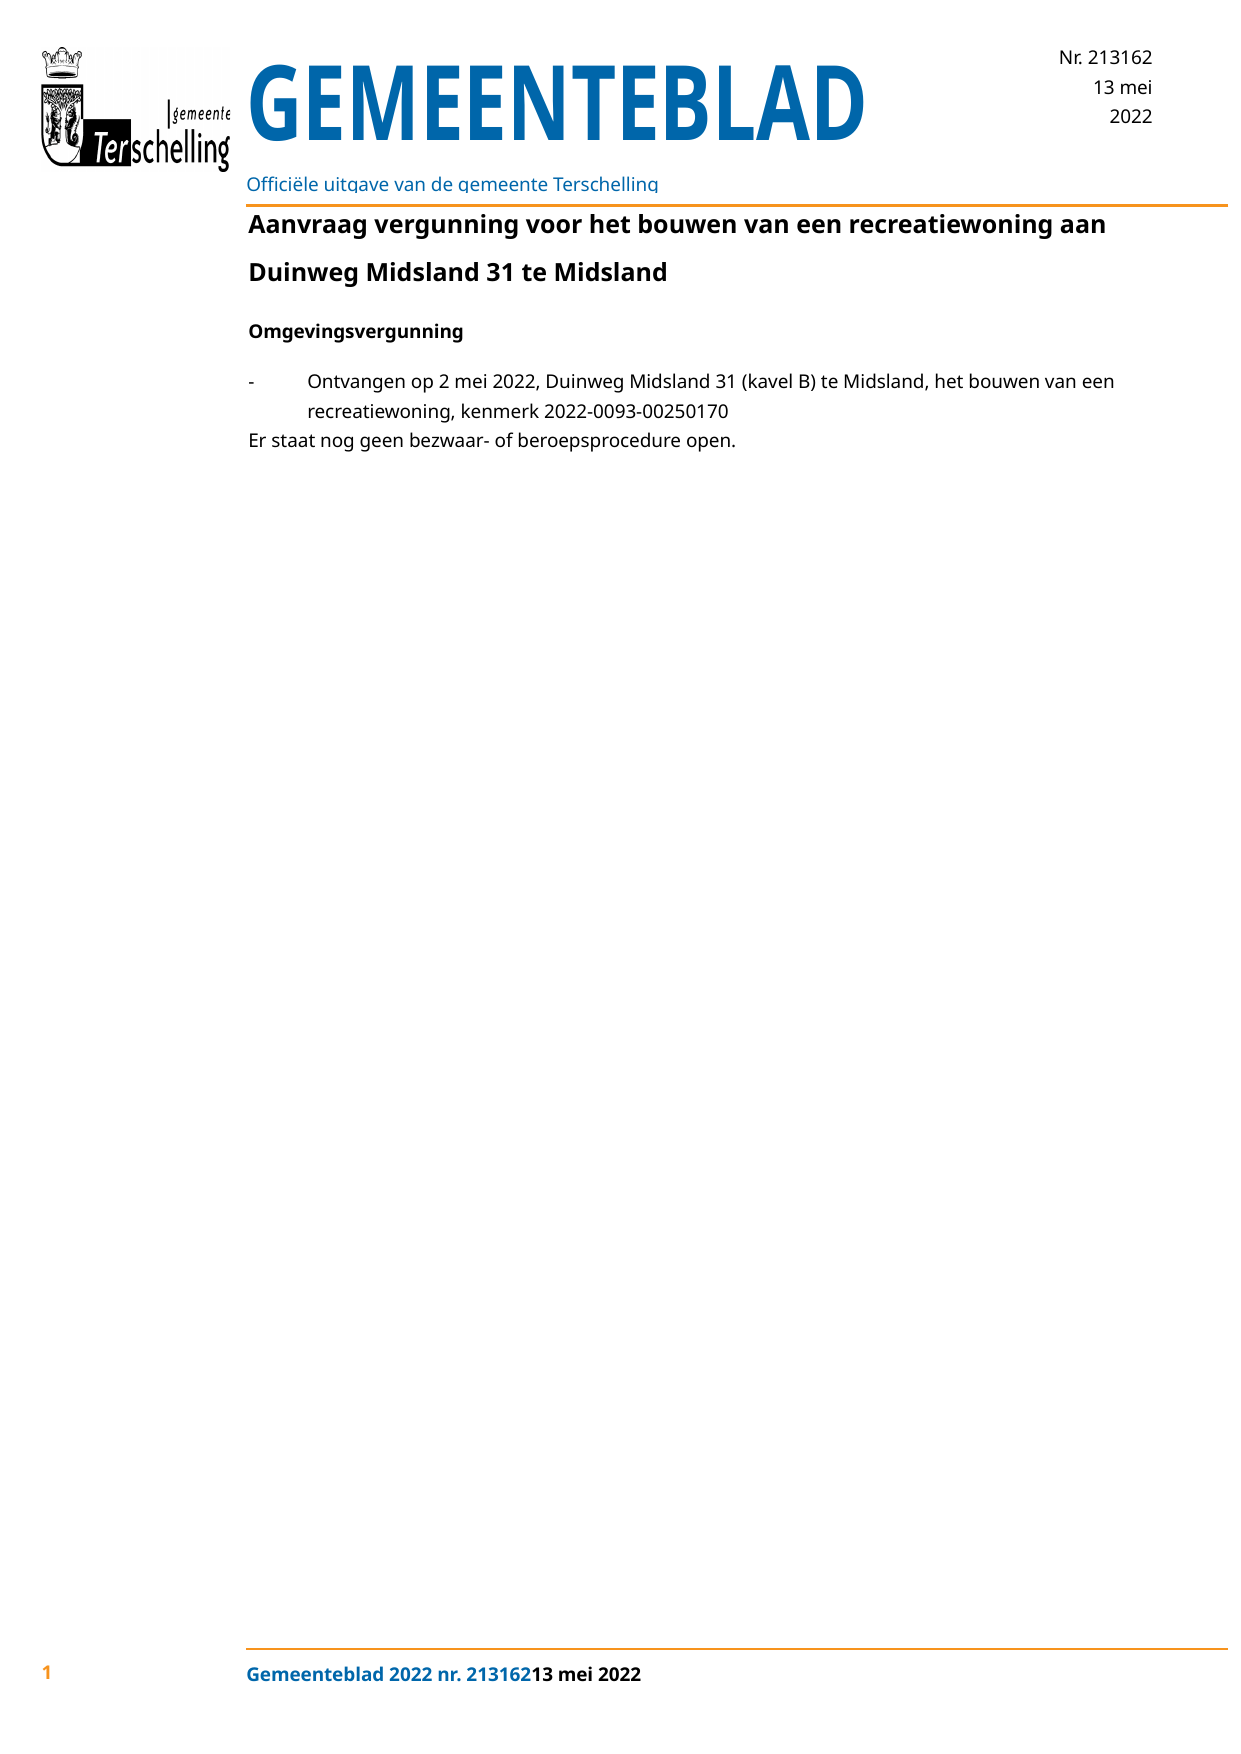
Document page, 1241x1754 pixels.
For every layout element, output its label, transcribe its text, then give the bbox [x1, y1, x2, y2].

text Omgevingsvergunning [248, 318, 1152, 344]
text Aanvraag vergunning voor het bouwen van een recreatiewoning aan Duinweg Midsland 31 te Midsland [248, 207, 1152, 288]
picture [41, 47, 231, 172]
text Er staat nog geen bezwaar- of beroepsprocedure open. [248, 427, 1152, 453]
list Ontvangen op 2 mei 2022, Duinweg Midsland 31 (kavel B) te Midsland, het bouwen van een recreatiewoning, kenmerk 2022-0093-00250170 [248, 368, 1152, 424]
